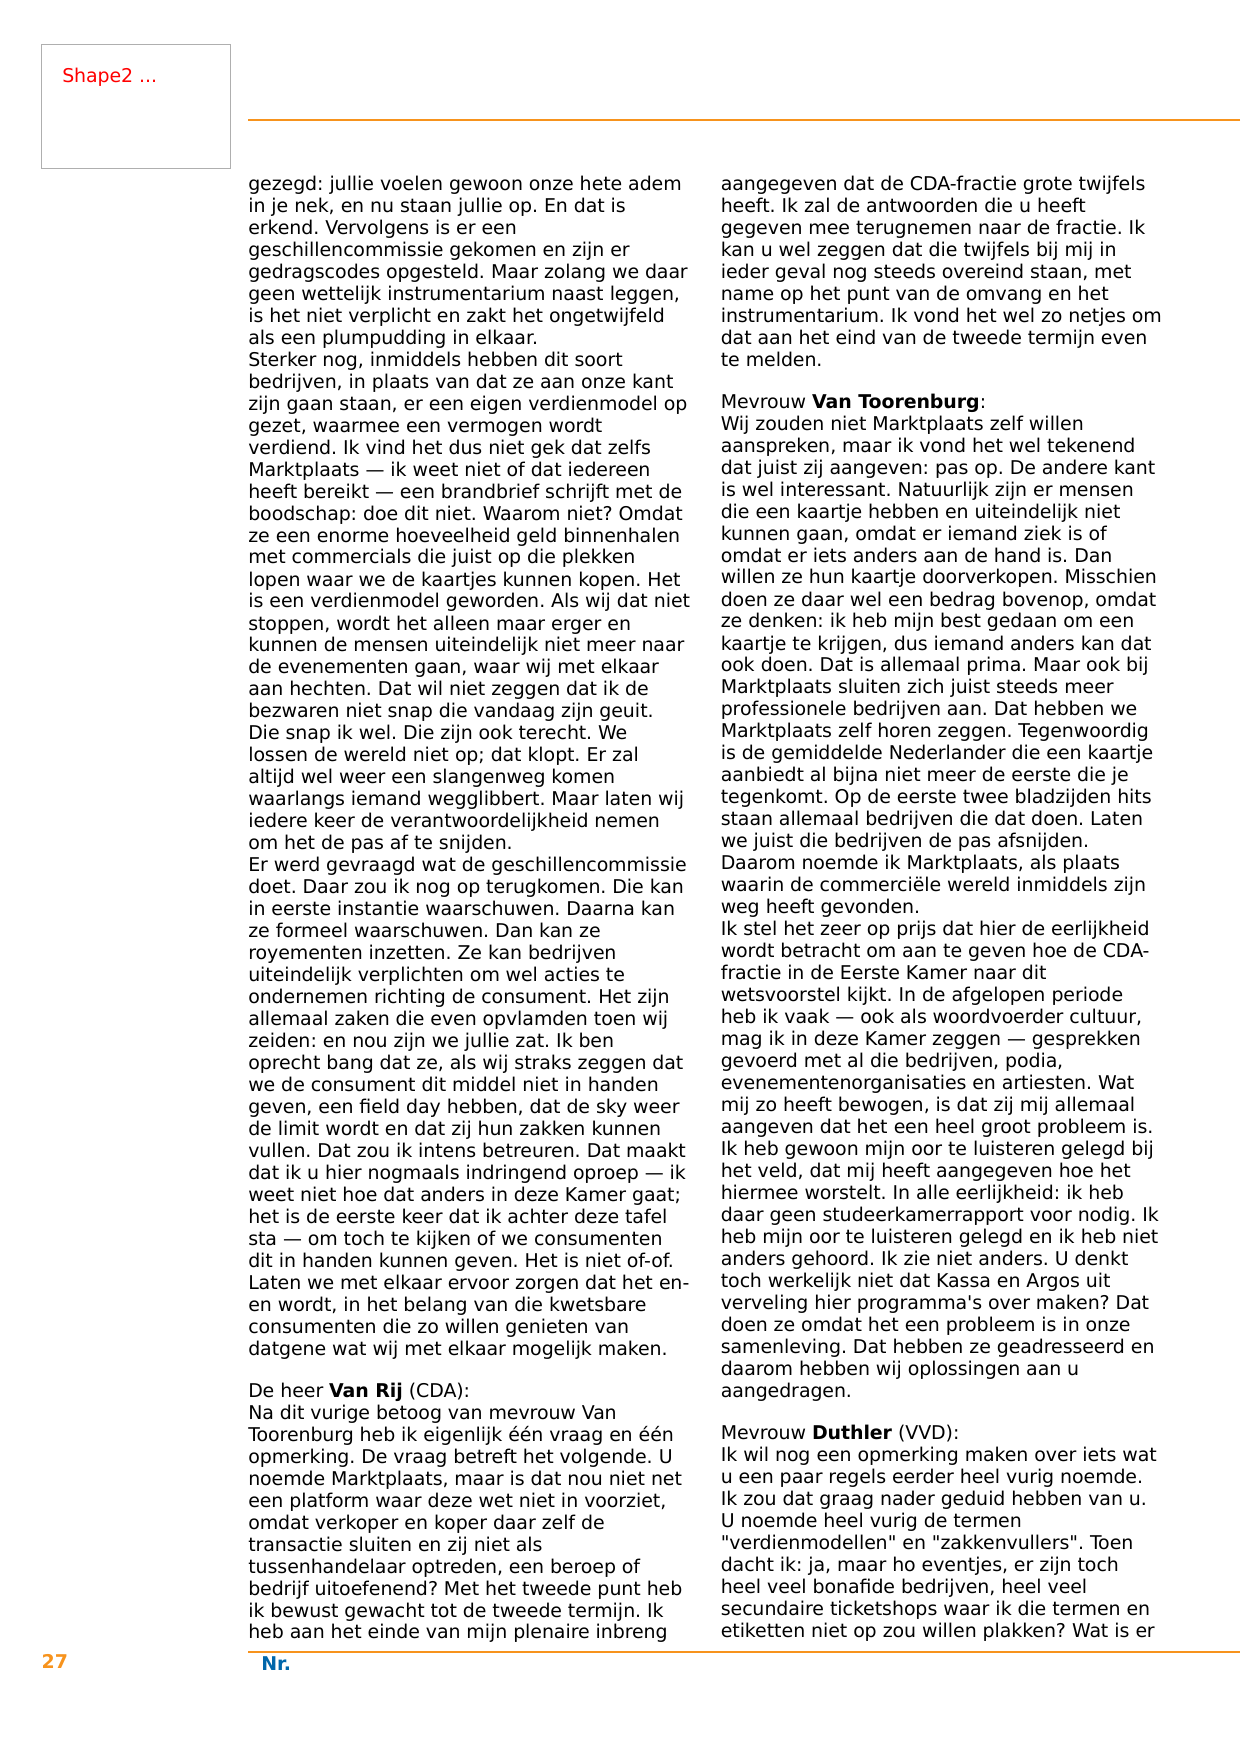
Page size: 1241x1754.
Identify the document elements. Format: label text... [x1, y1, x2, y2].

text Ik stel het zeer op prijs dat hier de eerlijkheid wordt betracht om aan te geven hoe de CDA-fractie in de Eerste Kamer naar dit wetsvoorstel kijkt. In de afgelopen periode heb ik vaak — ook als woordvoerder cultuur, mag ik in deze Kamer zeggen — gesprekken gevoerd met al die bedrijven, podia, evenementenorganisaties en artiesten. Wat mij zo heeft bewogen, is dat zij mij allemaal aangeven dat het een heel groot probleem is. Ik heb gewoon mijn oor te luisteren gelegd bij het veld, dat mij heeft aangegeven hoe het hiermee worstelt. In alle eerlijkheid: ik heb daar geen studeerkamerrapport voor nodig. Ik heb mijn oor te luisteren gelegd en ik heb niet anders gehoord. Ik zie niet anders. U denkt toch werkelijk niet dat Kassa en Argos uit verveling hier programma's over maken? Dat doen ze omdat het een probleem is in onze samenleving. Dat hebben ze geadresseerd en daarom hebben wij oplossingen aan u aangedragen. [721, 918, 1163, 1402]
text Mevrouw Duthler (VVD): [721, 1422, 1163, 1444]
text Mevrouw Van Toorenburg: [721, 391, 1163, 413]
text Er werd gevraagd wat de geschillencommissie doet. Daar zou ik nog op terugkomen. Die kan in eerste instantie waarschuwen. Daarna kan ze formeel waarschuwen. Dan kan ze royementen inzetten. Ze kan bedrijven uiteindelijk verplichten om wel acties te ondernemen richting de consument. Het zijn allemaal zaken die even opvlamden toen wij zeiden: en nou zijn we jullie zat. Ik ben oprecht bang dat ze, als wij straks zeggen dat we de consument dit middel niet in handen geven, een field day hebben, dat de sky weer de limit wordt en dat zij hun zakken kunnen vullen. Dat zou ik intens betreuren. Dat maakt dat ik u hier nogmaals indringend oproep — ik weet niet hoe dat anders in deze Kamer gaat; het is de eerste keer dat ik achter deze tafel sta — om toch te kijken of we consumenten dit in handen kunnen geven. Het is niet of-of. Laten we met elkaar ervoor zorgen dat het en-en wordt, in het belang van die kwetsbare consumenten die zo willen genieten van datgene wat wij met elkaar mogelijk maken. [248, 854, 691, 1360]
text Sterker nog, inmiddels hebben dit soort bedrijven, in plaats van dat ze aan onze kant zijn gaan staan, er een eigen verdienmodel op gezet, waarmee een vermogen wordt verdiend. Ik vind het dus niet gek dat zelfs Marktplaats — ik weet niet of dat iedereen heeft bereikt — een brandbrief schrijft met de boodschap: doe dit niet. Waarom niet? Omdat ze een enorme hoeveelheid geld binnenhalen met commercials die juist op die plekken lopen waar we de kaartjes kunnen kopen. Het is een verdienmodel geworden. Als wij dat niet stoppen, wordt het alleen maar erger en kunnen de mensen uiteindelijk niet meer naar de evenementen gaan, waar wij met elkaar aan hechten. Dat wil niet zeggen dat ik de bezwaren niet snap die vandaag zijn geuit. Die snap ik wel. Die zijn ook terecht. We lossen de wereld niet op; dat klopt. Er zal altijd wel weer een slangenweg komen waarlangs iemand wegglibbert. Maar laten wij iedere keer de verantwoordelijkheid nemen om het de pas af te snijden. [248, 349, 691, 854]
text De heer Van Rij (CDA): [248, 1380, 691, 1402]
text gezegd: jullie voelen gewoon onze hete adem in je nek, en nu staan jullie op. En dat is erkend. Vervolgens is er een geschillencommissie gekomen en zijn er gedragscodes opgesteld. Maar zolang we daar geen wettelijk instrumentarium naast leggen, is het niet verplicht en zakt het ongetwijfeld als een plumpudding in elkaar. [248, 173, 691, 349]
text aangegeven dat de CDA-fractie grote twijfels heeft. Ik zal de antwoorden die u heeft gegeven mee terugnemen naar de fractie. Ik kan u wel zeggen dat die twijfels bij mij in ieder geval nog steeds overeind staan, met name op het punt van de omvang en het instrumentarium. Ik vond het wel zo netjes om dat aan het eind van de tweede termijn even te melden. [721, 173, 1163, 371]
text Wij zouden niet Marktplaats zelf willen aanspreken, maar ik vond het wel tekenend dat juist zij aangeven: pas op. De andere kant is wel interessant. Natuurlijk zijn er mensen die een kaartje hebben en uiteindelijk niet kunnen gaan, omdat er iemand ziek is of omdat er iets anders aan de hand is. Dan willen ze hun kaartje doorverkopen. Misschien doen ze daar wel een bedrag bovenop, omdat ze denken: ik heb mijn best gedaan om een kaartje te krijgen, dus iemand anders kan dat ook doen. Dat is allemaal prima. Maar ook bij Marktplaats sluiten zich juist steeds meer professionele bedrijven aan. Dat hebben we Marktplaats zelf horen zeggen. Tegenwoordig is de gemiddelde Nederlander die een kaartje aanbiedt al bijna niet meer de eerste die je tegenkomt. Op de eerste twee bladzijden hits staan allemaal bedrijven die dat doen. Laten we juist die bedrijven de pas afsnijden. Daarom noemde ik Marktplaats, als plaats waarin de commerciële wereld inmiddels zijn weg heeft gevonden. [721, 413, 1163, 918]
text Na dit vurige betoog van mevrouw Van Toorenburg heb ik eigenlijk één vraag en één opmerking. De vraag betreft het volgende. U noemde Marktplaats, maar is dat nou niet net een platform waar deze wet niet in voorziet, omdat verkoper en koper daar zelf de transactie sluiten en zij niet als tussenhandelaar optreden, een beroep of bedrijf uitoefenend? Met het tweede punt heb ik bewust gewacht tot de tweede termijn. Ik heb aan het einde van mijn plenaire inbreng [248, 1402, 691, 1643]
text Ik wil nog een opmerking maken over iets wat u een paar regels eerder heel vurig noemde. Ik zou dat graag nader geduid hebben van u. U noemde heel vurig de termen "verdienmodellen" en "zakkenvullers". Toen dacht ik: ja, maar ho eventjes, er zijn toch heel veel bonafide bedrijven, heel veel secundaire ticketshops waar ik die termen en etiketten niet op zou willen plakken? Wat is er [721, 1444, 1163, 1641]
